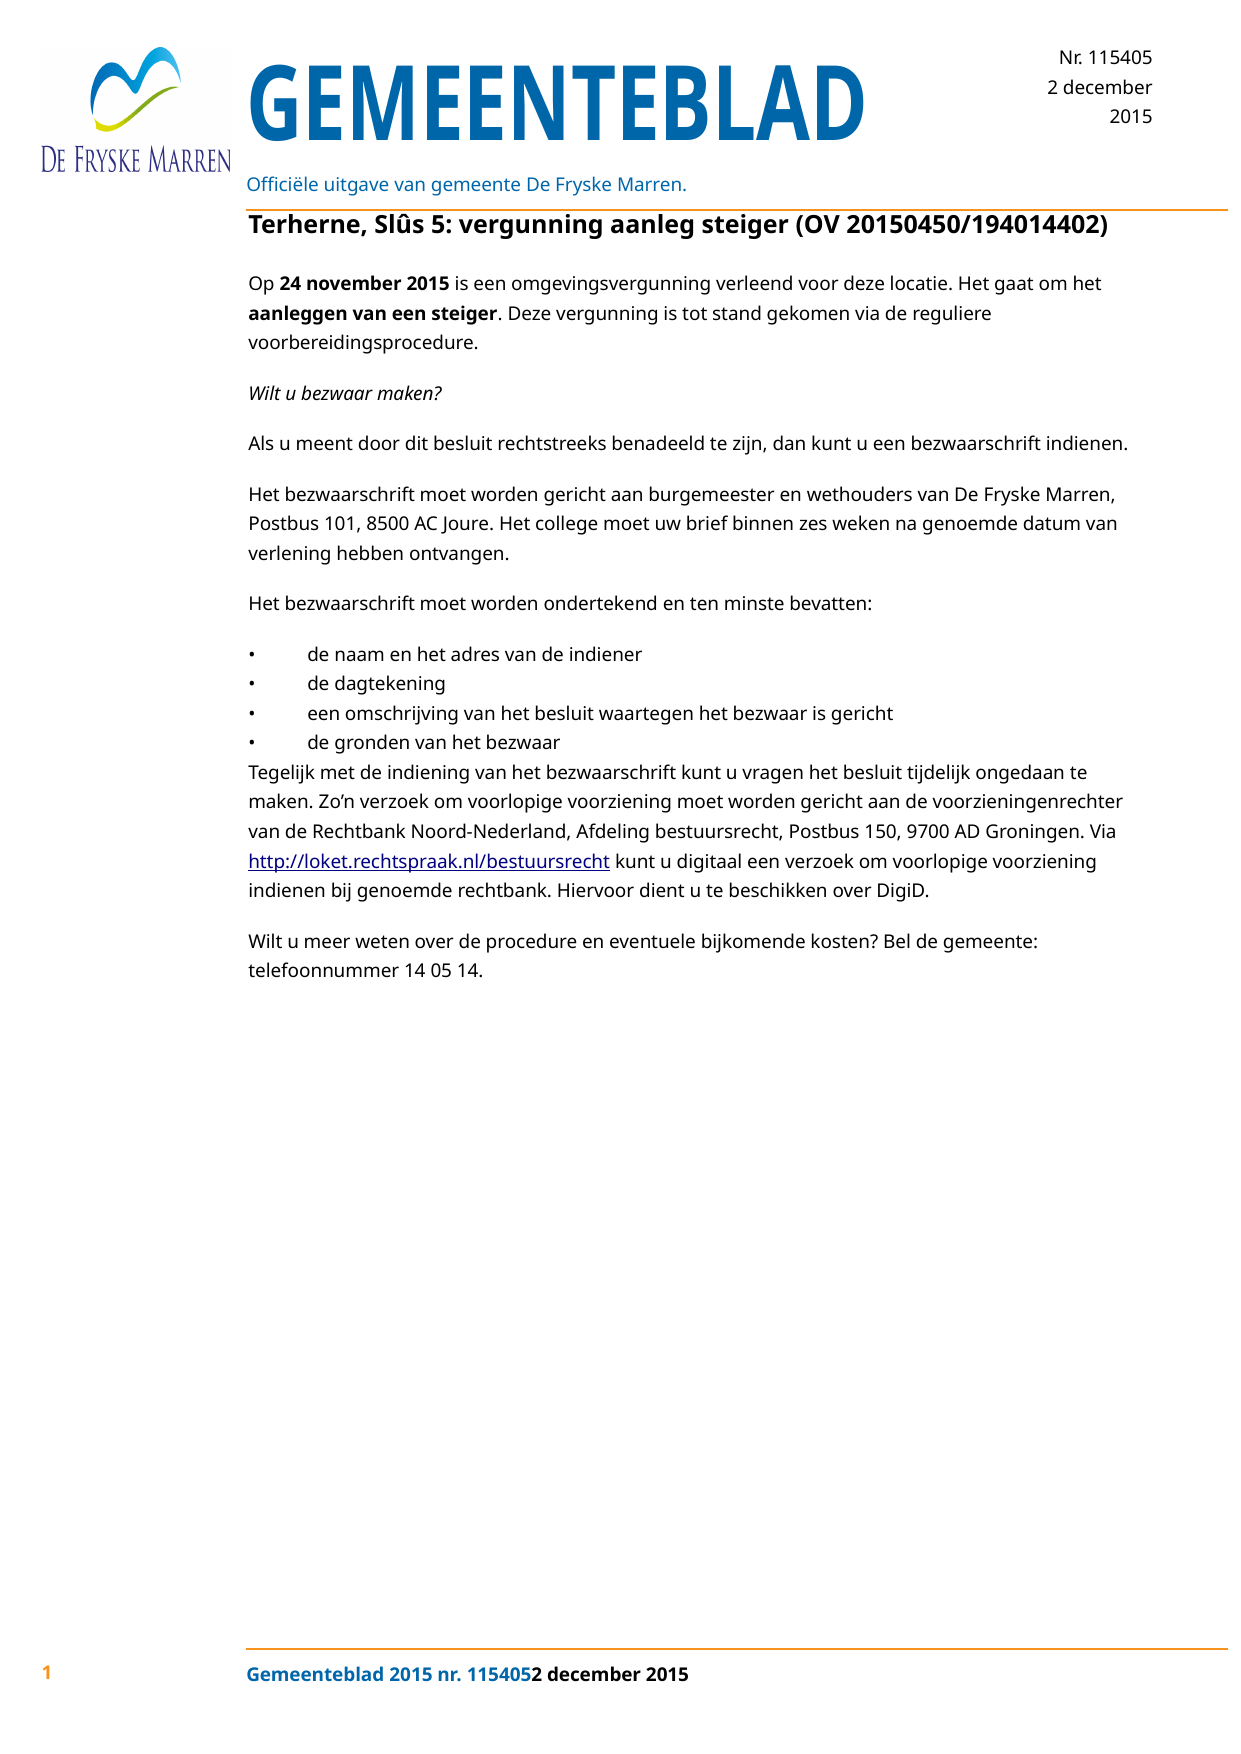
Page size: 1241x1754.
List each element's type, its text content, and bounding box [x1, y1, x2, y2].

list de gronden van het bezwaar [248, 729, 1152, 755]
list de naam en het adres van de indiener [248, 641, 1152, 666]
text Op 24 november 2015 is een omgevingsvergunning verleend voor deze locatie. Het gaat om het aanleggen van een steiger. Deze vergunning is tot stand gekomen via de reguliere voorbereidingsprocedure. [248, 270, 1152, 355]
text Als u meent door dit besluit rechtstreeks benadeeld te zijn, dan kunt u een bezwaarschrift indienen. [248, 430, 1152, 456]
list de dagtekening [248, 670, 1152, 696]
text Wilt u bezwaar maken? [248, 380, 1152, 406]
text Tegelijk met de indiening van het bezwaarschrift kunt u vragen het besluit tijdelijk ongedaan te maken. Zo’n verzoek om voorlopige voorziening moet worden gericht aan de voorzieningenrechter van de Rechtbank Noord-Nederland, Afdeling bestuursrecht, Postbus 150, 9700 AD Groningen. Via http://loket.rechtspraak.nl/bestuursrecht kunt u digitaal een verzoek om voorlopige voorziening indienen bij genoemde rechtbank. Hiervoor dient u te beschikken over DigiD. [248, 759, 1152, 903]
text Wilt u meer weten over de procedure en eventuele bijkomende kosten? Bel de gemeente: telefoonnummer 14 05 14. [248, 928, 1152, 983]
list een omschrijving van het besluit waartegen het bezwaar is gericht [248, 700, 1152, 726]
text Terherne, Slûs 5: vergunning aanleg steiger (OV 20150450/194014402) [248, 211, 1152, 241]
picture [41, 47, 231, 172]
text Het bezwaarschrift moet worden ondertekend en ten minste bevatten: [248, 590, 1152, 616]
text Het bezwaarschrift moet worden gericht aan burgemeester en wethouders van De Fryske Marren, Postbus 101, 8500 AC Joure. Het college moet uw brief binnen zes weken na genoemde datum van verlening hebben ontvangen. [248, 481, 1152, 566]
